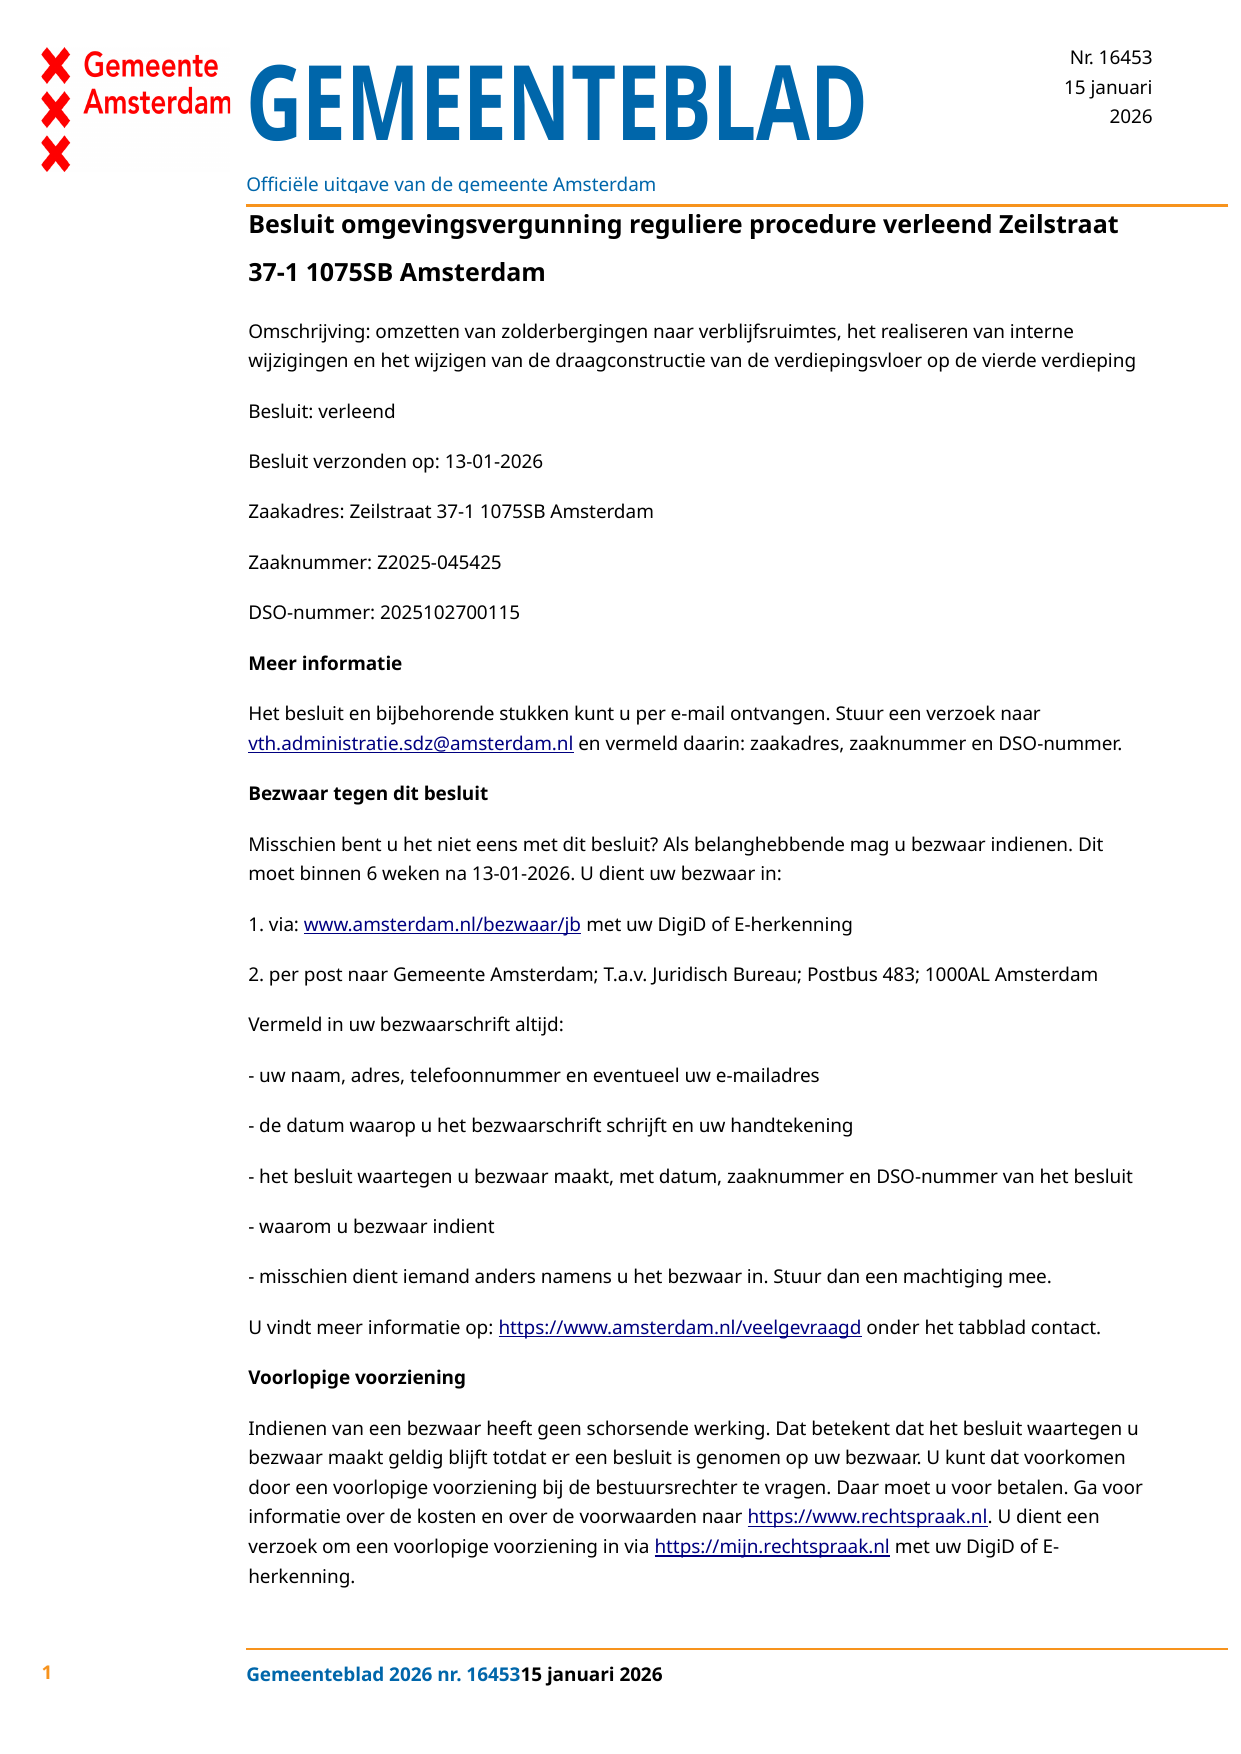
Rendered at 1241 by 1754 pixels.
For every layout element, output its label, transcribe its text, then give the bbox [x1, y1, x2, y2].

text Zaaknummer: Z2025-045425 [248, 549, 1152, 575]
text Indienen van een bezwaar heeft geen schorsende werking. Dat betekent dat het besluit waartegen u bezwaar maakt geldig blijft totdat er een besluit is genomen op uw bezwaar. U kunt dat voorkomen door een voorlopige voorziening bij de bestuursrechter te vragen. Daar moet u voor betalen. Ga voor informatie over de kosten en over de voorwaarden naar https://www.rechtspraak.nl. U dient een verzoek om een voorlopige voorziening in via https://mijn.rechtspraak.nl met uw DigiD of E-herkenning. [248, 1415, 1152, 1589]
text Meer informatie [248, 650, 1152, 676]
text Bezwaar tegen dit besluit [248, 780, 1152, 806]
text Het besluit en bijbehorende stukken kunt u per e-mail ontvangen. Stuur een verzoek naar vth.administratie.sdz@amsterdam.nl en vermeld daarin: zaakadres, zaaknummer en DSO-nummer. [248, 700, 1152, 756]
text Misschien bent u het niet eens met dit besluit? Als belanghebbende mag u bezwaar indienen. Dit moet binnen 6 weken na 13-01-2026. U dient uw bezwaar in: [248, 831, 1152, 886]
text Besluit: verleend [248, 398, 1152, 424]
text 2. per post naar Gemeente Amsterdam; T.a.v. Juridisch Bureau; Postbus 483; 1000AL Amsterdam [248, 961, 1152, 987]
text - misschien dient iemand anders namens u het bezwaar in. Stuur dan een machtiging mee. [248, 1264, 1152, 1289]
text - waarom u bezwaar indient [248, 1213, 1152, 1239]
text - uw naam, adres, telefoonnummer en eventueel uw e-mailadres [248, 1062, 1152, 1088]
text Zaakadres: Zeilstraat 37-1 1075SB Amsterdam [248, 499, 1152, 524]
text DSO-nummer: 2025102700115 [248, 599, 1152, 625]
text - de datum waarop u het bezwaarschrift schrijft en uw handtekening [248, 1112, 1152, 1138]
text U vindt meer informatie op: https://www.amsterdam.nl/veelgevraagd onder het tabblad contact. [248, 1314, 1152, 1340]
text - het besluit waartegen u bezwaar maakt, met datum, zaaknummer en DSO-nummer van het besluit [248, 1163, 1152, 1189]
text Besluit verzonden op: 13-01-2026 [248, 448, 1152, 474]
text Besluit omgevingsvergunning reguliere procedure verleend Zeilstraat 37-1 1075SB Amsterdam [248, 207, 1152, 288]
text Omschrijving: omzetten van zolderbergingen naar verblijfsruimtes, het realiseren van interne wijzigingen en het wijzigen van de draagconstructie van de verdiepingsvloer op de vierde verdieping [248, 318, 1152, 373]
text 1. via: www.amsterdam.nl/bezwaar/jb met uw DigiD of E-herkenning [248, 911, 1152, 937]
picture [41, 47, 231, 172]
text Voorlopige voorziening [248, 1364, 1152, 1390]
text Vermeld in uw bezwaarschrift altijd: [248, 1012, 1152, 1037]
